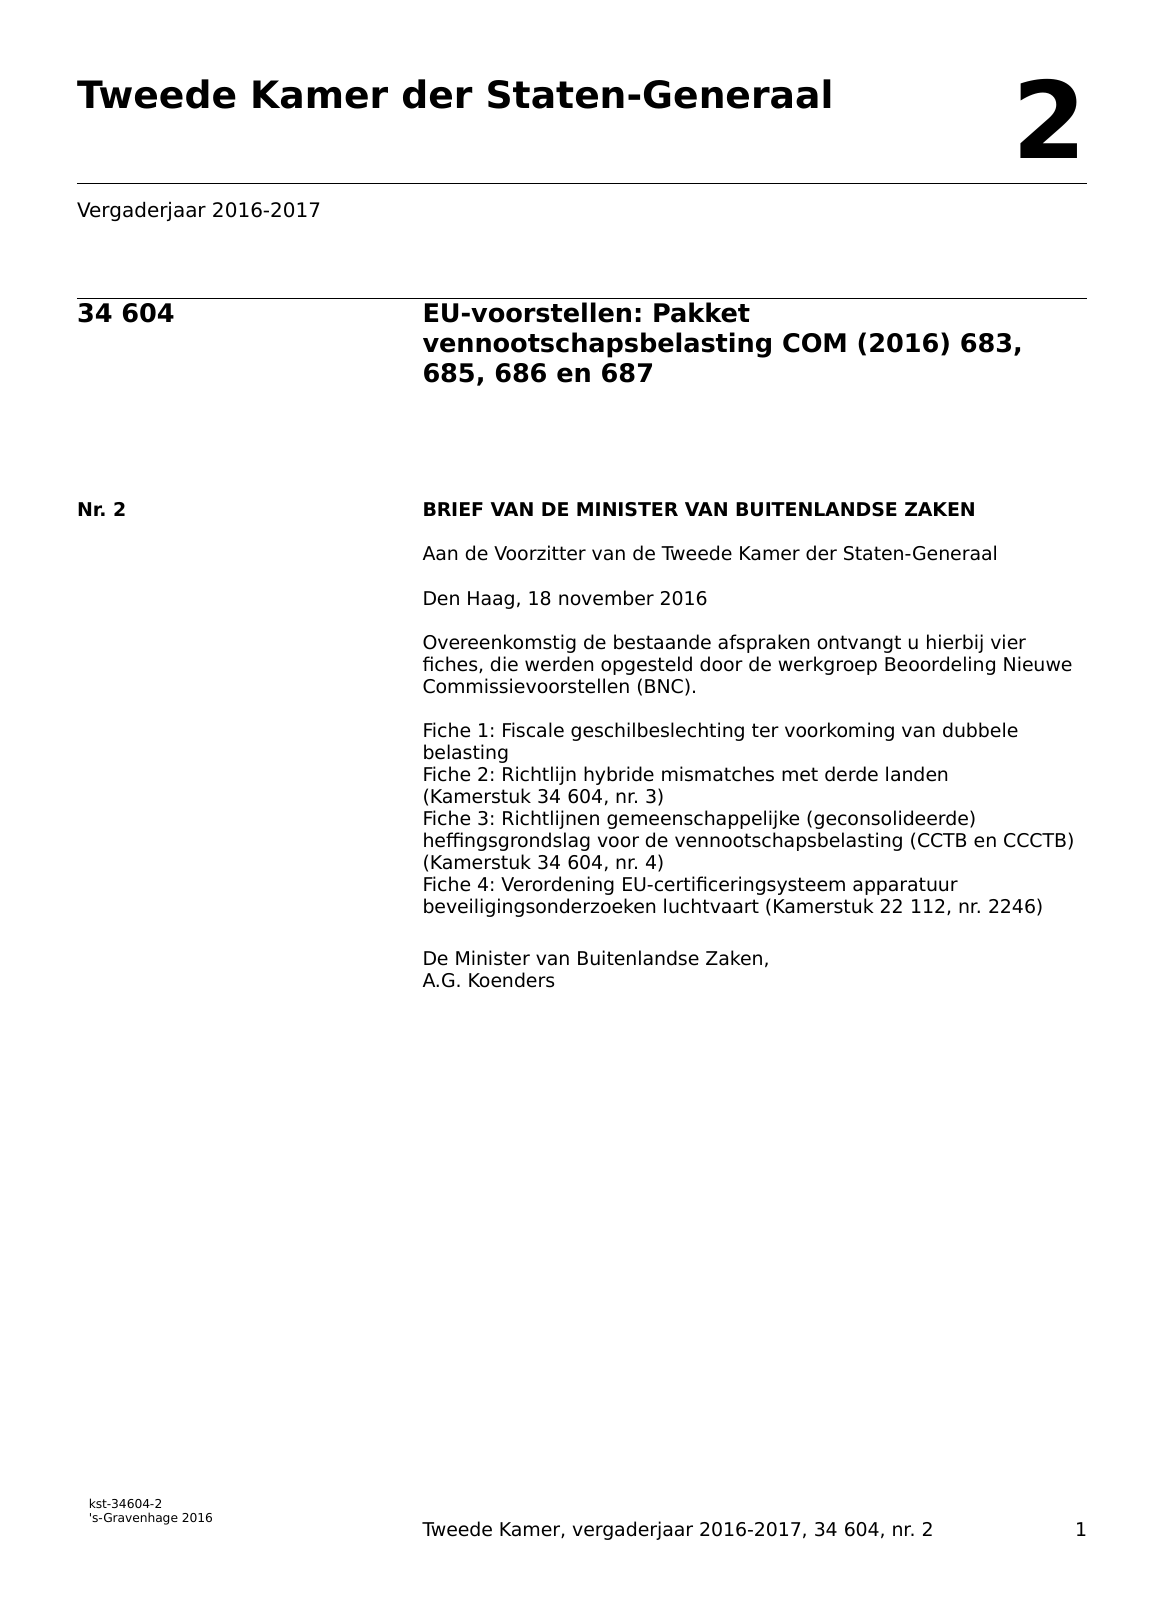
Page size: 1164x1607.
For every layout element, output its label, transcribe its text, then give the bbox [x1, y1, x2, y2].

text Fiche 2: Richtlijn hybride mismatches met derde landen [422, 764, 1087, 786]
text Overeenkomstig de bestaande afspraken ontvangt u hierbij vier fiches, die werden opgesteld door de werkgroep Beoordeling Nieuwe Commissievoorstellen (BNC). [422, 632, 1087, 697]
table_cell Vergaderjaar 2016-2017 [77, 184, 1087, 298]
text De Minister van Buitenlandse Zaken, A.G. Koenders [422, 947, 1087, 991]
text Fiche 1: Fiscale geschilbeslechting ter voorkoming van dubbele belasting [422, 720, 1087, 764]
text (Kamerstuk 34 604, nr. 3) [422, 786, 1087, 808]
text Aan de Voorzitter van de Tweede Kamer der Staten-Generaal [422, 543, 1087, 565]
text (Kamerstuk 34 604, nr. 4) [422, 852, 1087, 873]
text kst-34604-2 [88, 1497, 323, 1511]
table_header Tweede Kamer der Staten-Generaal [77, 59, 886, 183]
text Den Haag, 18 november 2016 [422, 587, 1087, 609]
text 's-Gravenhage 2016 [88, 1511, 323, 1525]
subtitle Nr. 2 BRIEF VAN DE MINISTER VAN BUITENLANDSE ZAKEN [77, 499, 1087, 521]
text Fiche 3: Richtlijnen gemeenschappelijke (geconsolideerde) heffingsgrondslag voor de vennootschapsbelasting (CCTB en CCCTB) [422, 808, 1087, 852]
text Fiche 4: Verordening EU-certificeringsysteem apparatuur beveiligingsonderzoeken luchtvaart (Kamerstuk 22 112, nr. 2246) [422, 873, 1087, 917]
subtitle 34 604 EU-voorstellen: Pakket vennootschapsbelasting COM (2016) 683, 685, 686 en 687 [77, 299, 1087, 388]
table_header 2 [886, 59, 1087, 183]
